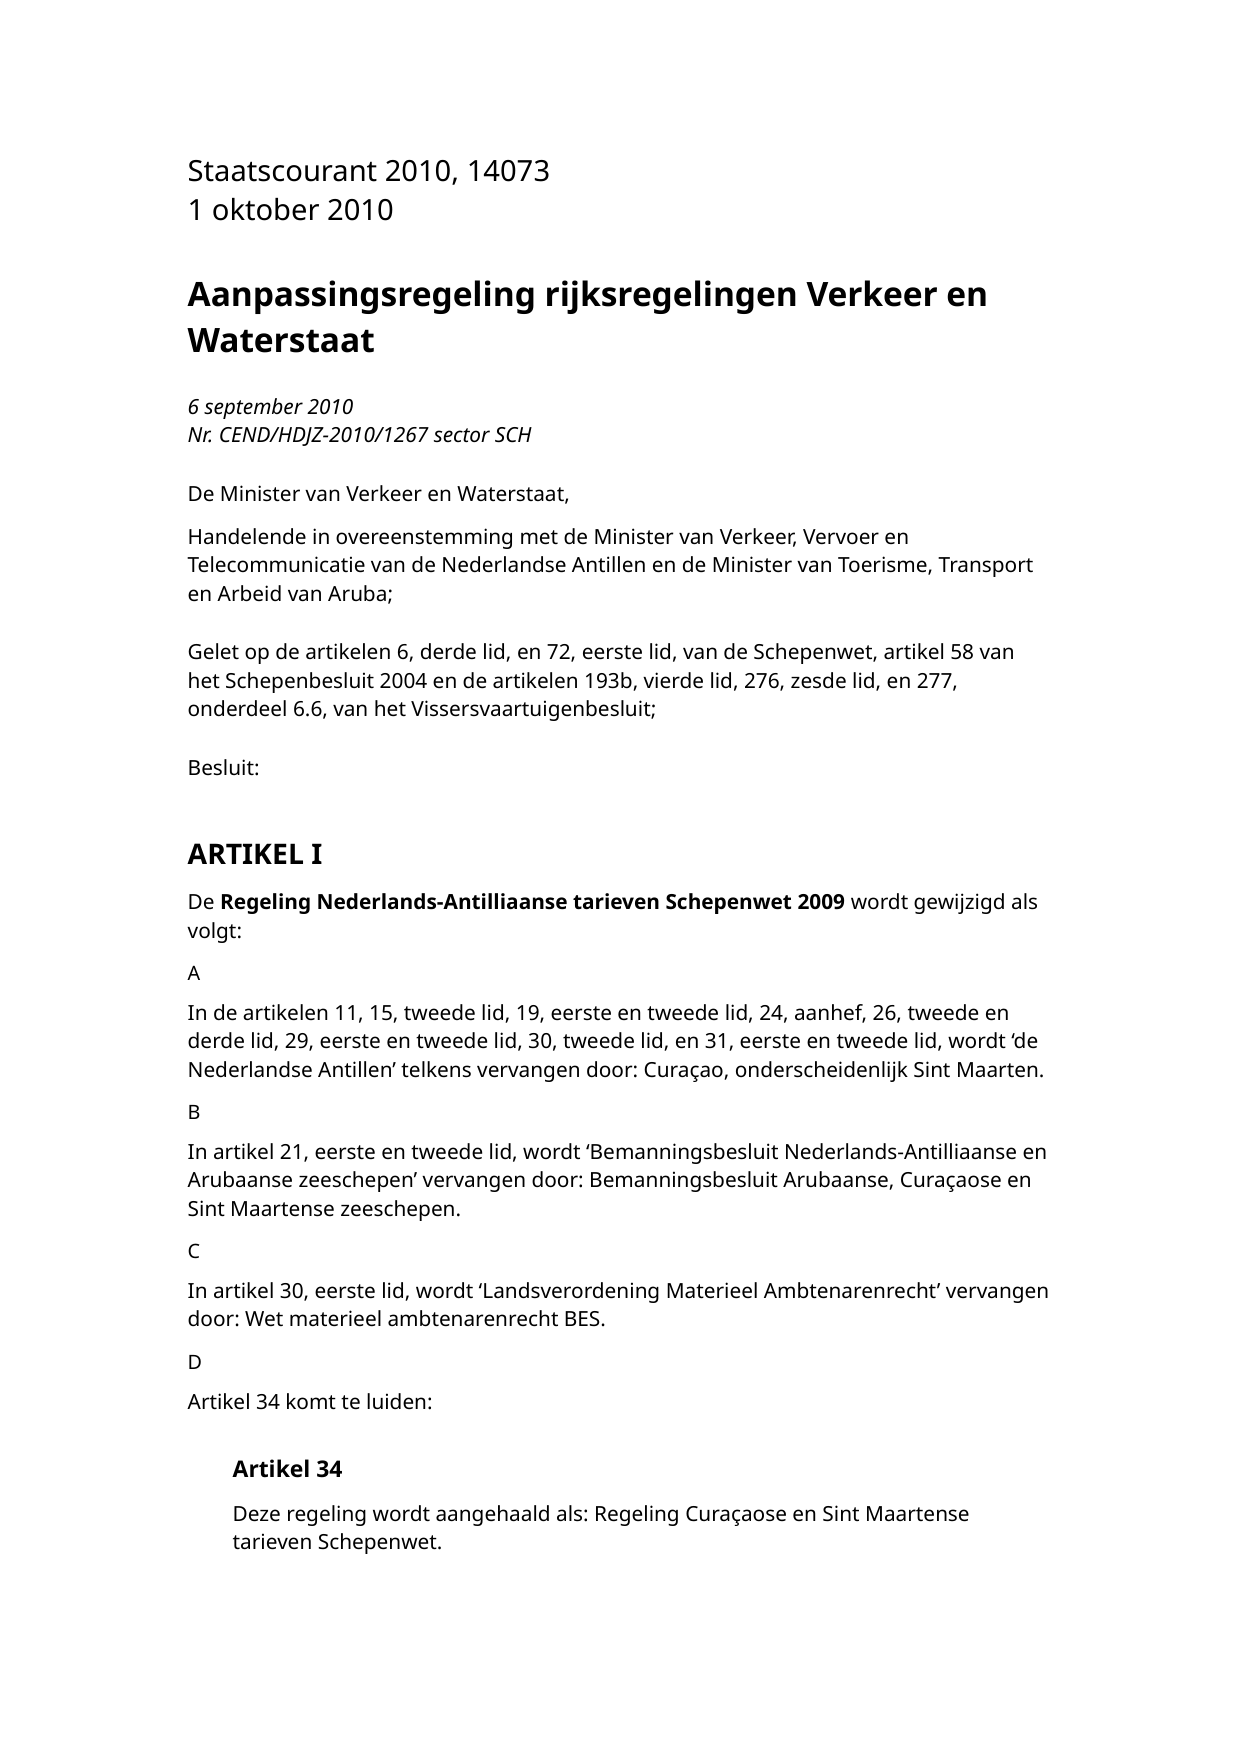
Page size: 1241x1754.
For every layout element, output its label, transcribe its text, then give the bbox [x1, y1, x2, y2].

text In artikel 21, eerste en tweede lid, wordt ‘Bemanningsbesluit Nederlands-Antilliaanse en Arubaanse zeeschepen’ vervangen door: Bemanningsbesluit Arubaanse, Curaçaose en Sint Maartense zeeschepen. [187, 1137, 1053, 1222]
text 6 september 2010 [187, 392, 1053, 420]
text Gelet op de artikelen 6, derde lid, en 72, eerste lid, van de Schepenwet, artikel 58 van het Schepenbesluit 2004 en de artikelen 193b, vierde lid, 276, zesde lid, en 277, onderdeel 6.6, van het Vissersvaartuigenbesluit; [187, 637, 1053, 723]
subtitle Artikel 34 [232, 1453, 1053, 1484]
text Besluit: [187, 753, 1053, 781]
text 1 oktober 2010 [187, 190, 1053, 229]
text In artikel 30, eerste lid, wordt ‘Landsverordening Materieel Ambtenarenrecht’ vervangen door: Wet materieel ambtenarenrecht BES. [187, 1276, 1053, 1333]
text De Minister van Verkeer en Waterstaat, [187, 479, 1053, 507]
text De Regeling Nederlands-Antilliaanse tarieven Schepenwet 2009 wordt gewijzigd als volgt: [187, 887, 1053, 944]
text B [187, 1098, 1053, 1125]
text C [187, 1237, 1053, 1264]
text Deze regeling wordt aangehaald als: Regeling Curaçaose en Sint Maartense tarieven Schepenwet. [232, 1499, 1053, 1556]
text A [187, 959, 1053, 986]
text Handelende in overeenstemming met de Minister van Verkeer, Vervoer en Telecommunicatie van de Nederlandse Antillen en de Minister van Toerisme, Transport en Arbeid van Aruba; [187, 522, 1053, 607]
text Nr. CEND/HDJZ-2010/1267 sector SCH [187, 420, 1053, 449]
text In de artikelen 11, 15, tweede lid, 19, eerste en tweede lid, 24, aanhef, 26, tweede en derde lid, 29, eerste en tweede lid, 30, tweede lid, en 31, eerste en tweede lid, wordt ‘de Nederlandse Antillen’ telkens vervangen door: Curaçao, onderscheidenlijk Sint Maarten. [187, 998, 1053, 1083]
text Artikel 34 komt te luiden: [187, 1387, 1053, 1415]
text D [187, 1348, 1053, 1375]
subtitle ARTIKEL I [187, 834, 1053, 872]
subtitle Aanpassingsregeling rijksregelingen Verkeer en Waterstaat [187, 271, 1053, 362]
text Staatscourant 2010, 14073 [187, 150, 1053, 190]
